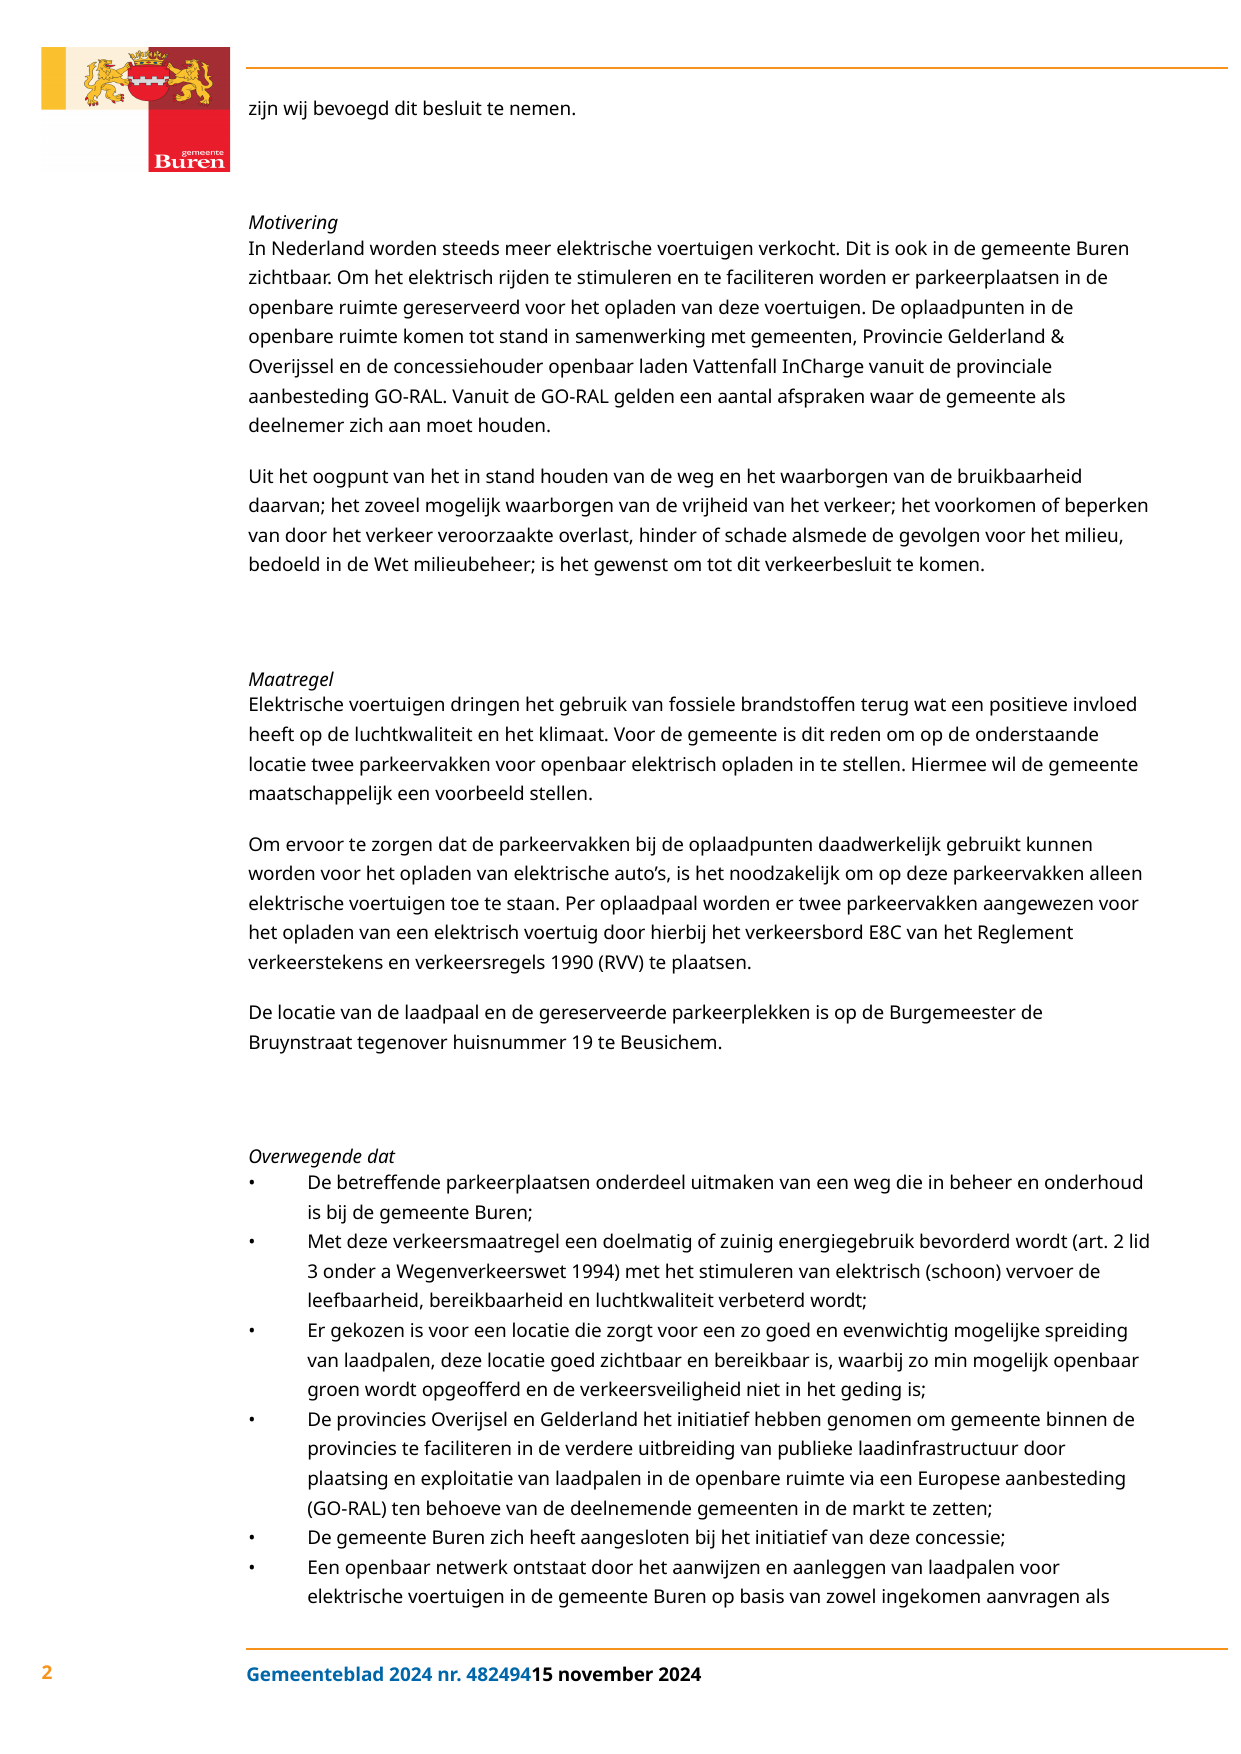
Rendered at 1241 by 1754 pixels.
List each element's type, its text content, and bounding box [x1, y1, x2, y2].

text Uit het oogpunt van het in stand houden van de weg en het waarborgen van de bruikbaarheid daarvan; het zoveel mogelijk waarborgen van de vrijheid van het verkeer; het voorkomen of beperken van door het verkeer veroorzaakte overlast, hinder of schade alsmede de gevolgen voor het milieu, bedoeld in de Wet milieubeheer; is het gewenst om tot dit verkeerbesluit te komen. [248, 463, 1152, 577]
list Met deze verkeersmaatregel een doelmatig of zuinig energiegebruik bevorderd wordt (art. 2 lid 3 onder a Wegenverkeerswet 1994) met het stimuleren van elektrisch (schoon) vervoer de leefbaarheid, bereikbaarheid en luchtkwaliteit verbeterd wordt; [248, 1228, 1152, 1313]
picture [41, 47, 231, 172]
list Er gekozen is voor een locatie die zorgt voor een zo goed en evenwichtig mogelijke spreiding van laadpalen, deze locatie goed zichtbaar en bereikbaar is, waarbij zo min mogelijk openbaar groen wordt opgeofferd en de verkeersveiligheid niet in het geding is; [248, 1317, 1152, 1402]
text Elektrische voertuigen dringen het gebruik van fossiele brandstoffen terug wat een positieve invloed heeft op de luchtkwaliteit en het klimaat. Voor de gemeente is dit reden om op de onderstaande locatie twee parkeervakken voor openbaar elektrisch opladen in te stellen. Hiermee wil de gemeente maatschappelijk een voorbeeld stellen. [248, 692, 1152, 806]
text Om ervoor te zorgen dat de parkeervakken bij de oplaadpunten daadwerkelijk gebruikt kunnen worden voor het opladen van elektrische auto’s, is het noodzakelijk om op deze parkeervakken alleen elektrische voertuigen toe te staan. Per oplaadpaal worden er twee parkeervakken aangewezen voor het opladen van een elektrisch voertuig door hierbij het verkeersbord E8C van het Reglement verkeerstekens en verkeersregels 1990 (RVV) te plaatsen. [248, 831, 1152, 975]
text Overwegende dat [248, 1143, 1152, 1169]
list De provincies Overijsel en Gelderland het initiatief hebben genomen om gemeente binnen de provincies te faciliteren in de verdere uitbreiding van publieke laadinfrastructuur door plaatsing en exploitatie van laadpalen in de openbare ruimte via een Europese aanbesteding (GO-RAL) ten behoeve van de deelnemende gemeenten in de markt te zetten; [248, 1406, 1152, 1520]
list De gemeente Buren zich heeft aangesloten bij het initiatief van deze concessie; [248, 1524, 1152, 1550]
list Een openbaar netwerk ontstaat door het aanwijzen en aanleggen van laadpalen voor elektrische voertuigen in de gemeente Buren op basis van zowel ingekomen aanvragen als [248, 1554, 1152, 1609]
text De locatie van de laadpaal en de gereserveerde parkeerplekken is op de Burgemeester de Bruynstraat tegenover huisnummer 19 te Beusichem. [248, 999, 1152, 1055]
text In Nederland worden steeds meer elektrische voertuigen verkocht. Dit is ook in de gemeente Buren zichtbaar. Om het elektrisch rijden te stimuleren en te faciliteren worden er parkeerplaatsen in de openbare ruimte gereserveerd voor het opladen van deze voertuigen. De oplaadpunten in de openbare ruimte komen tot stand in samenwerking met gemeenten, Provincie Gelderland & Overijssel en de concessiehouder openbaar laden Vattenfall InCharge vanuit de provinciale aanbesteding GO-RAL. Vanuit de GO-RAL gelden een aantal afspraken waar de gemeente als deelnemer zich aan moet houden. [248, 235, 1152, 438]
text zijn wij bevoegd dit besluit te nemen. [248, 95, 1152, 121]
text Motivering [248, 209, 1152, 235]
text Maatregel [248, 666, 1152, 692]
list De betreffende parkeerplaatsen onderdeel uitmaken van een weg die in beheer en onderhoud is bij de gemeente Buren; [248, 1169, 1152, 1224]
